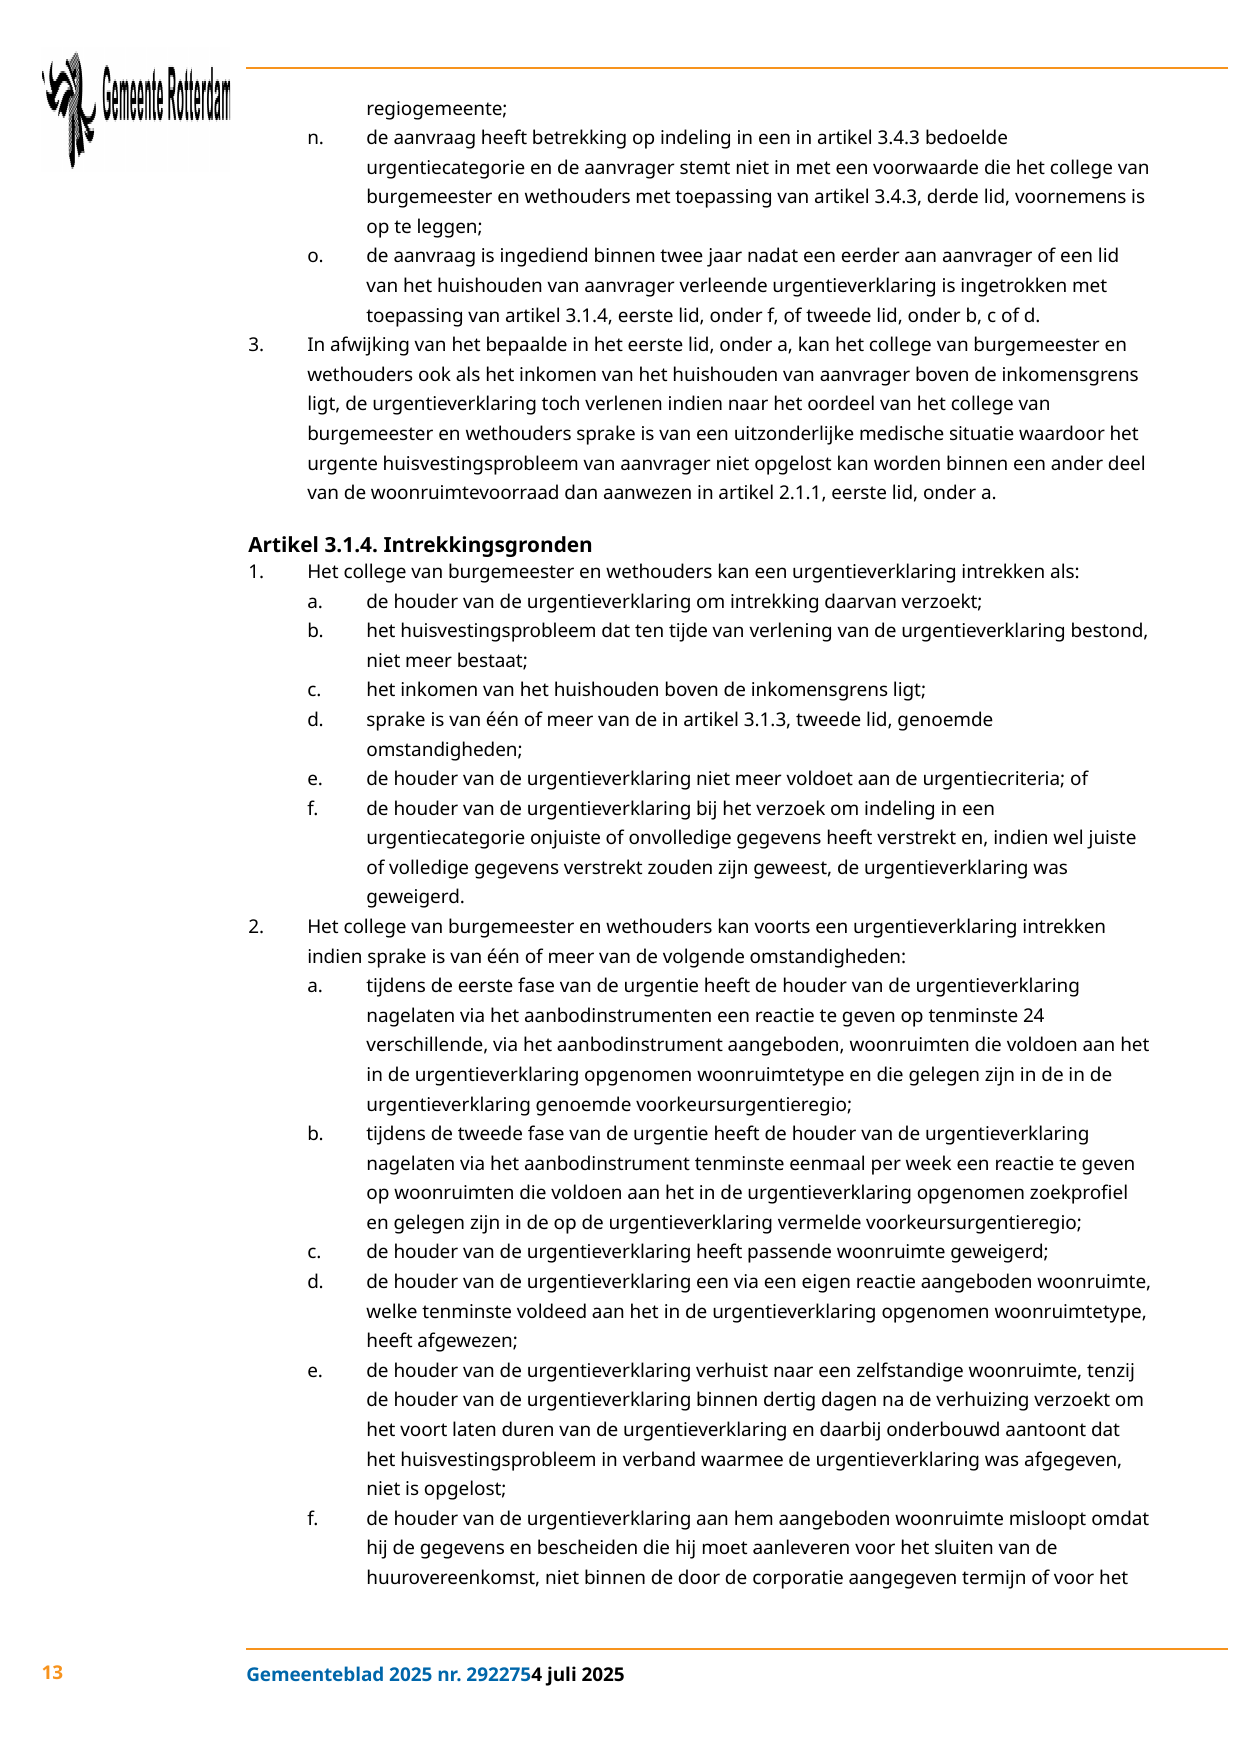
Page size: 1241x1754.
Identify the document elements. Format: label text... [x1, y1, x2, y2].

list de houder van de urgentieverklaring een via een eigen reactie aangeboden woonruimte, welke tenminste voldeed aan het in de urgentieverklaring opgenomen woonruimtetype, heeft afgewezen; [307, 1268, 1152, 1353]
list regiogemeente; [307, 95, 1152, 121]
list de houder van de urgentieverklaring niet meer voldoet aan de urgentiecriteria; of [307, 765, 1152, 791]
list Het college van burgemeester en wethouders kan een urgentieverklaring intrekken als: [248, 558, 1152, 584]
list de aanvraag heeft betrekking op indeling in een in artikel 3.4.3 bedoelde urgentiecategorie en de aanvrager stemt niet in met een voorwaarde die het college van burgemeester en wethouders met toepassing van artikel 3.4.3, derde lid, voornemens is op te leggen; [307, 124, 1152, 239]
text Artikel 3.1.4. Intrekkingsgronden [248, 530, 1152, 558]
list de houder van de urgentieverklaring verhuist naar een zelfstandige woonruimte, tenzij de houder van de urgentieverklaring binnen dertig dagen na de verhuizing verzoekt om het voort laten duren van de urgentieverklaring en daarbij onderbouwd aantoont dat het huisvestingsprobleem in verband waarmee de urgentieverklaring was afgegeven, niet is opgelost; [307, 1357, 1152, 1501]
list tijdens de eerste fase van de urgentie heeft de houder van de urgentieverklaring nagelaten via het aanbodinstrumenten een reactie te geven op tenminste 24 verschillende, via het aanbodinstrument aangeboden, woonruimten die voldoen aan het in de urgentieverklaring opgenomen woonruimtetype en die gelegen zijn in de in de urgentieverklaring genoemde voorkeursurgentieregio; [307, 972, 1152, 1116]
list het inkomen van het huishouden boven de inkomensgrens ligt; [307, 677, 1152, 702]
list Het college van burgemeester en wethouders kan voorts een urgentieverklaring intrekken indien sprake is van één of meer van de volgende omstandigheden: [248, 913, 1152, 968]
list sprake is van één of meer van de in artikel 3.1.3, tweede lid, genoemde omstandigheden; [307, 706, 1152, 761]
picture [41, 47, 231, 172]
list In afwijking van het bepaalde in het eerste lid, onder a, kan het college van burgemeester en wethouders ook als het inkomen van het huishouden van aanvrager boven de inkomensgrens ligt, de urgentieverklaring toch verlenen indien naar het oordeel van het college van burgemeester en wethouders sprake is van een uitzonderlijke medische situatie waardoor het urgente huisvestingsprobleem van aanvrager niet opgelost kan worden binnen een ander deel van de woonruimtevoorraad dan aanwezen in artikel 2.1.1, eerste lid, onder a. [248, 331, 1152, 505]
list tijdens de tweede fase van de urgentie heeft de houder van de urgentieverklaring nagelaten via het aanbodinstrument tenminste eenmaal per week een reactie te geven op woonruimten die voldoen aan het in de urgentieverklaring opgenomen zoekprofiel en gelegen zijn in de op de urgentieverklaring vermelde voorkeursurgentieregio; [307, 1120, 1152, 1235]
list de houder van de urgentieverklaring aan hem aangeboden woonruimte misloopt omdat hij de gegevens en bescheiden die hij moet aanleveren voor het sluiten van de huurovereenkomst, niet binnen de door de corporatie aangegeven termijn of voor het [307, 1505, 1152, 1590]
list de houder van de urgentieverklaring heeft passende woonruimte geweigerd; [307, 1239, 1152, 1264]
list het huisvestingsprobleem dat ten tijde van verlening van de urgentieverklaring bestond, niet meer bestaat; [307, 617, 1152, 673]
list de houder van de urgentieverklaring om intrekking daarvan verzoekt; [307, 588, 1152, 613]
list de aanvraag is ingediend binnen twee jaar nadat een eerder aan aanvrager of een lid van het huishouden van aanvrager verleende urgentieverklaring is ingetrokken met toepassing van artikel 3.1.4, eerste lid, onder f, of tweede lid, onder b, c of d. [307, 243, 1152, 328]
list de houder van de urgentieverklaring bij het verzoek om indeling in een urgentiecategorie onjuiste of onvolledige gegevens heeft verstrekt en, indien wel juiste of volledige gegevens verstrekt zouden zijn geweest, de urgentieverklaring was geweigerd. [307, 795, 1152, 909]
